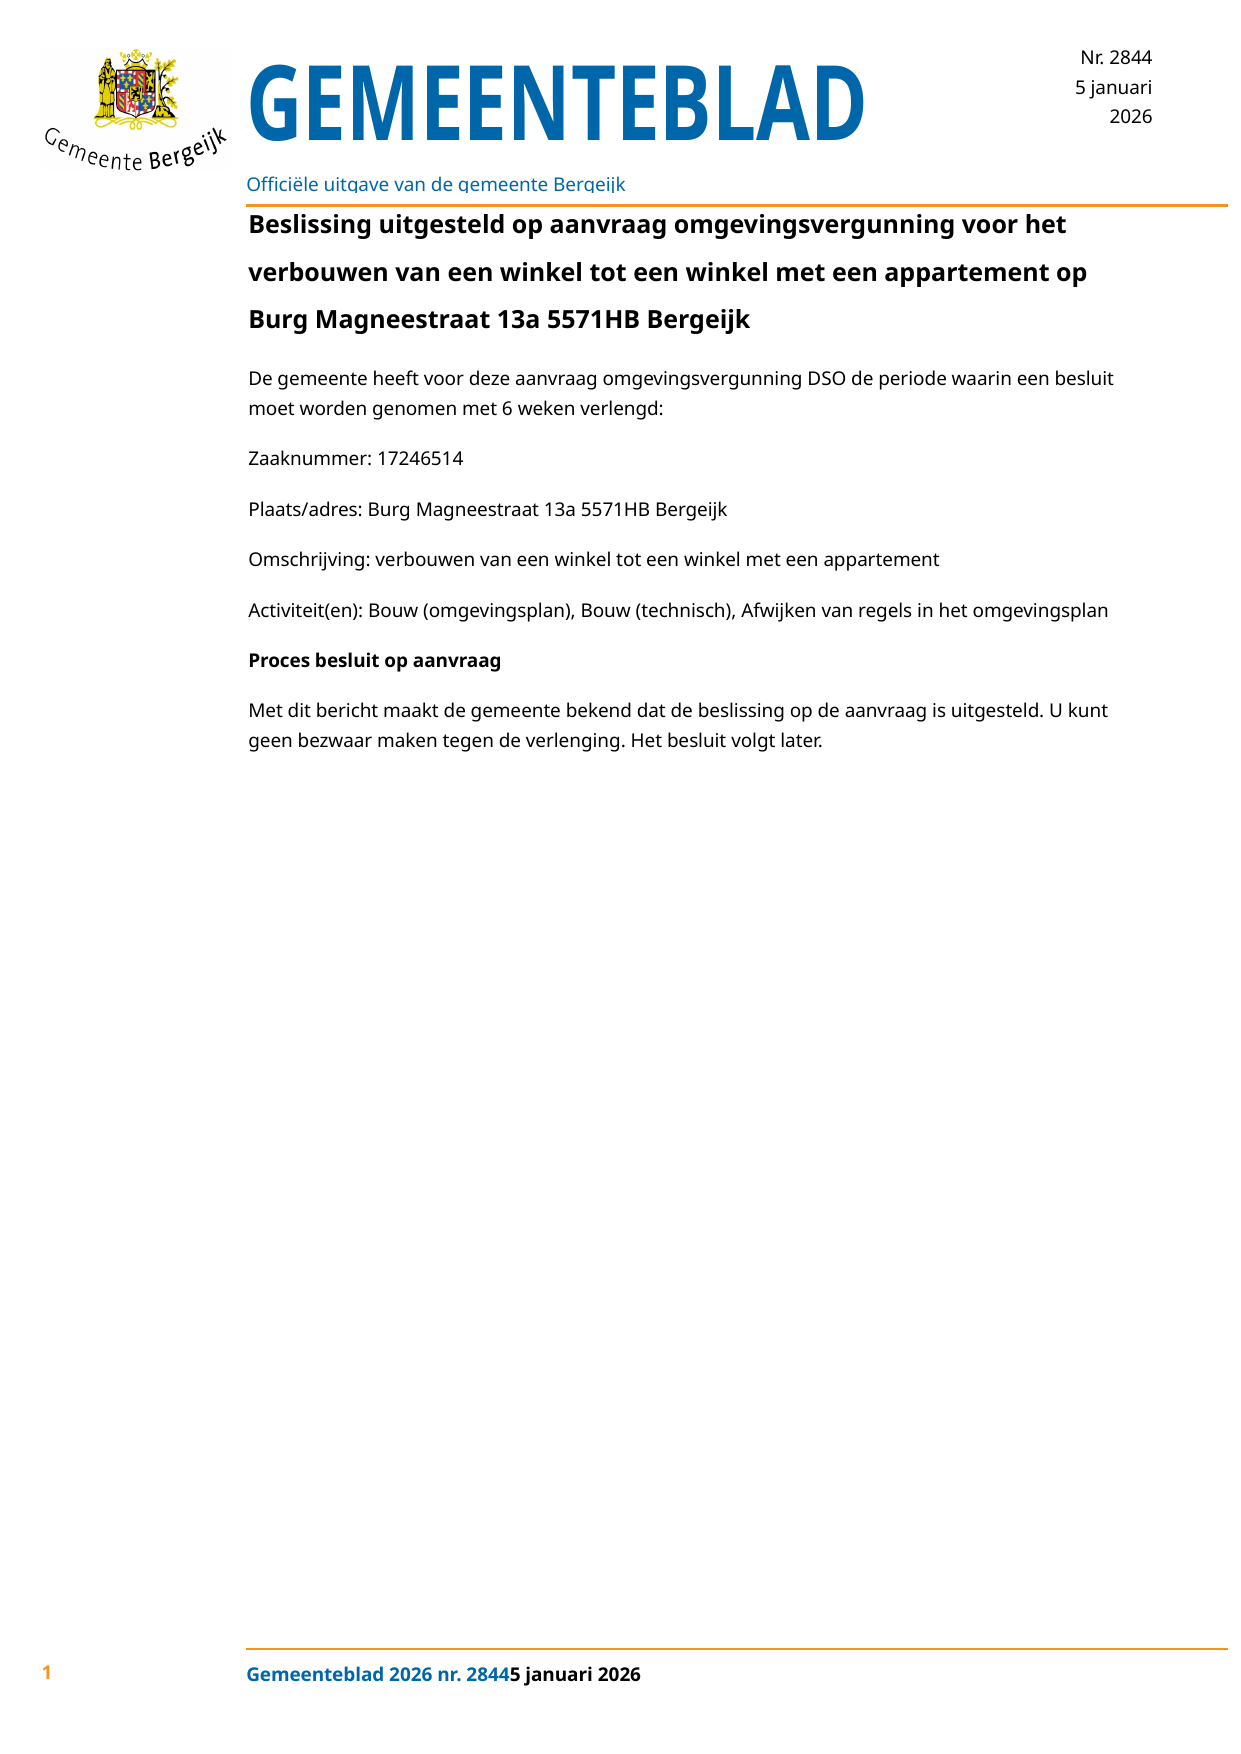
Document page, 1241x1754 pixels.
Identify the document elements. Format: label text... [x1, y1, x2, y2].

text Activiteit(en): Bouw (omgevingsplan), Bouw (technisch), Afwijken van regels in het omgevingsplan [248, 597, 1152, 622]
text De gemeente heeft voor deze aanvraag omgevingsvergunning DSO de periode waarin een besluit moet worden genomen met 6 weken verlengd: [248, 366, 1152, 421]
text Proces besluit op aanvraag [248, 647, 1152, 673]
text Omschrijving: verbouwen van een winkel tot een winkel met een appartement [248, 546, 1152, 572]
text Zaaknummer: 17246514 [248, 446, 1152, 471]
picture [41, 47, 231, 172]
text Plaats/adres: Burg Magneestraat 13a 5571HB Bergeijk [248, 496, 1152, 522]
text Met dit bericht maakt de gemeente bekend dat de beslissing op de aanvraag is uitgesteld. U kunt geen bezwaar maken tegen de verlenging. Het besluit volgt later. [248, 698, 1152, 753]
text Beslissing uitgesteld op aanvraag omgevingsvergunning voor het verbouwen van een winkel tot een winkel met een appartement op Burg Magneestraat 13a 5571HB Bergeijk [248, 207, 1152, 336]
